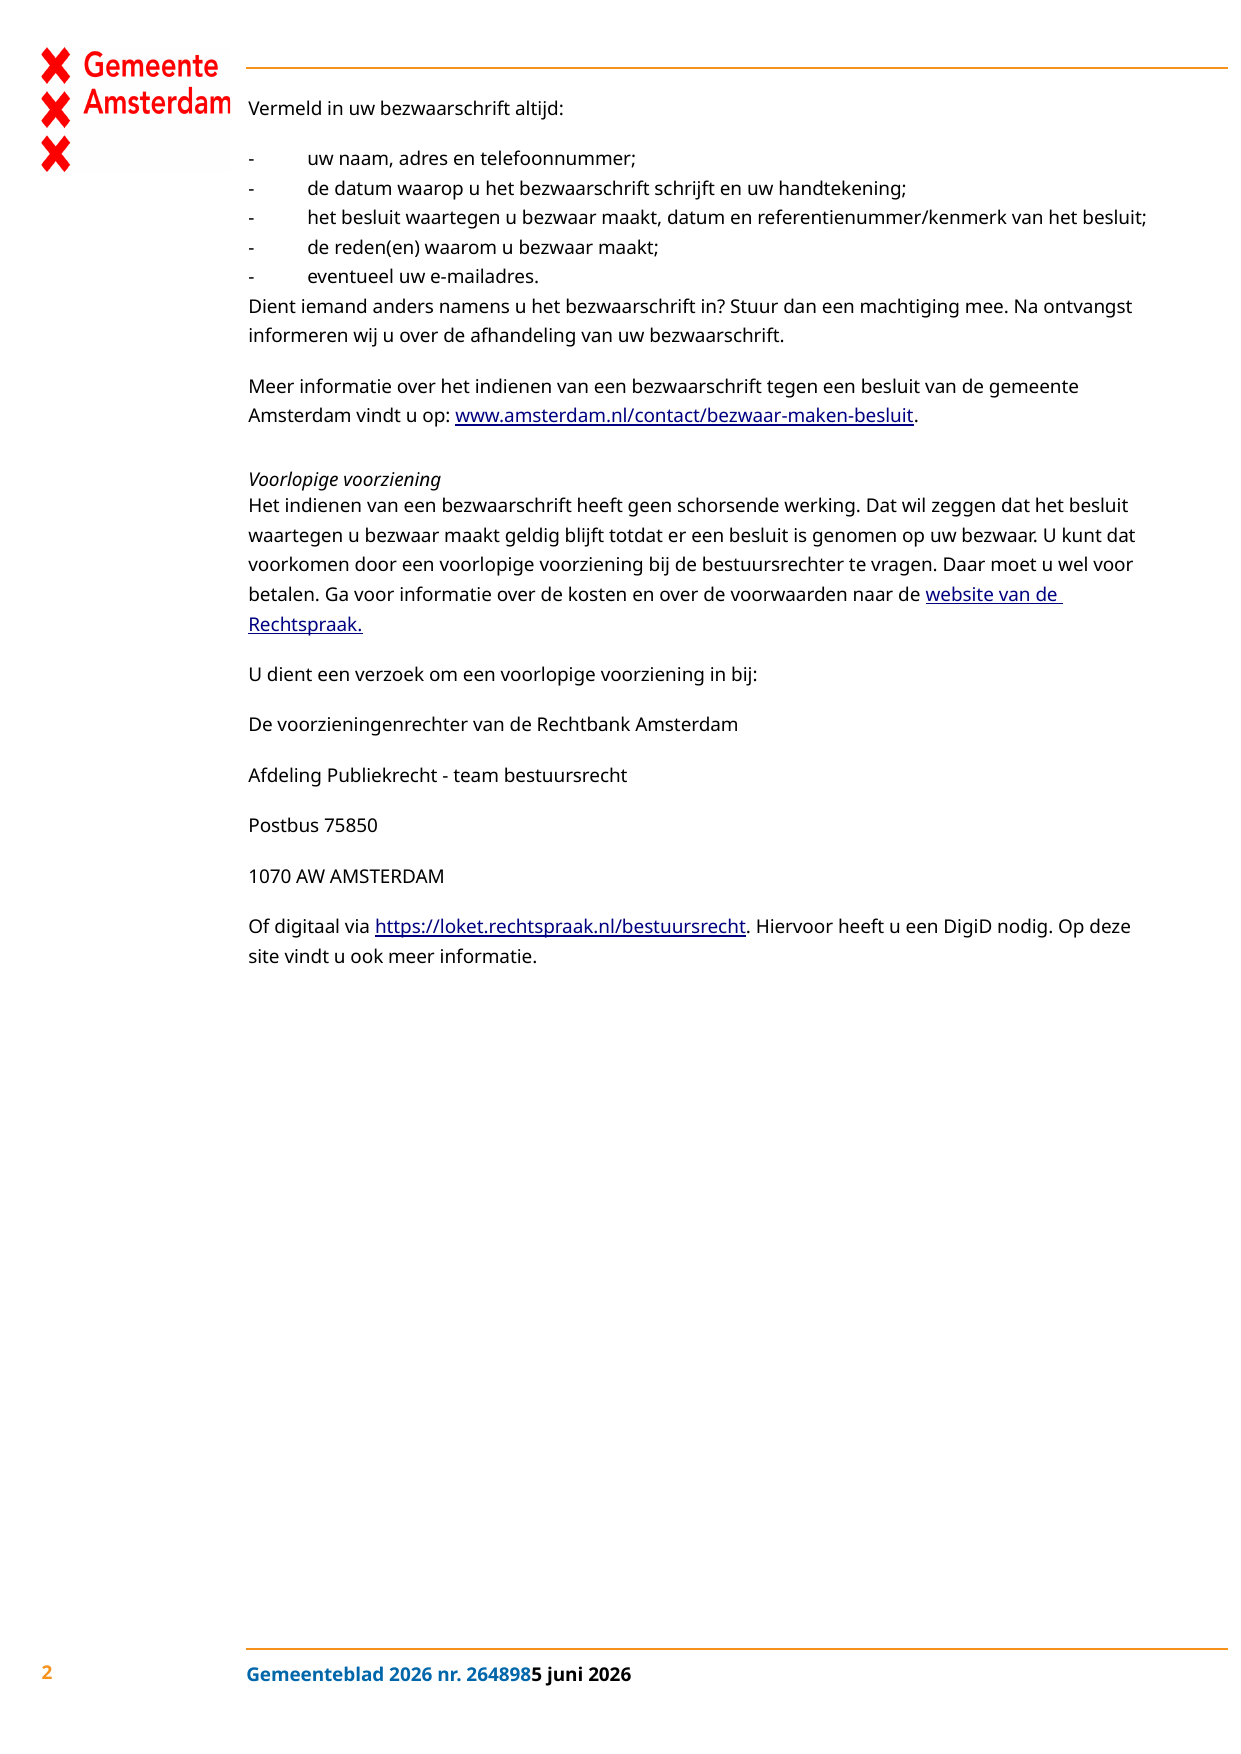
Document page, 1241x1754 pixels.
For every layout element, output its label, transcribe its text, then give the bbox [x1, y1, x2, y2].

text Het indienen van een bezwaarschrift heeft geen schorsende werking. Dat wil zeggen dat het besluit waartegen u bezwaar maakt geldig blijft totdat er een besluit is genomen op uw bezwaar. U kunt dat voorkomen door een voorlopige voorziening bij de bestuursrechter te vragen. Daar moet u wel voor betalen. Ga voor informatie over de kosten en over de voorwaarden naar de website van de Rechtspraak. [248, 492, 1152, 636]
list de reden(en) waarom u bezwaar maakt; [248, 234, 1152, 260]
text Afdeling Publiekrecht - team bestuursrecht [248, 762, 1152, 788]
text Postbus 75850 [248, 812, 1152, 838]
list eventueel uw e-mailadres. [248, 263, 1152, 289]
text 1070 AW AMSTERDAM [248, 863, 1152, 888]
text Meer informatie over het indienen van een bezwaarschrift tegen een besluit van de gemeente Amsterdam vindt u op: www.amsterdam.nl/contact/bezwaar-maken-besluit. [248, 373, 1152, 428]
text Voorlopige voorziening [248, 467, 1152, 492]
text Of digitaal via https://loket.rechtspraak.nl/bestuursrecht. Hiervoor heeft u een DigiD nodig. Op deze site vindt u ook meer informatie. [248, 913, 1152, 968]
list het besluit waartegen u bezwaar maakt, datum en referentienummer/kenmerk van het besluit; [248, 204, 1152, 230]
text Dient iemand anders namens u het bezwaarschrift in? Stuur dan een machtiging mee. Na ontvangst informeren wij u over de afhandeling van uw bezwaarschrift. [248, 293, 1152, 348]
list uw naam, adres en telefoonnummer; [248, 145, 1152, 171]
picture [41, 47, 231, 172]
list de datum waarop u het bezwaarschrift schrijft en uw handtekening; [248, 175, 1152, 201]
text Vermeld in uw bezwaarschrift altijd: [248, 95, 1152, 121]
text U dient een verzoek om een voorlopige voorziening in bij: [248, 661, 1152, 687]
text De voorzieningenrechter van de Rechtbank Amsterdam [248, 712, 1152, 737]
